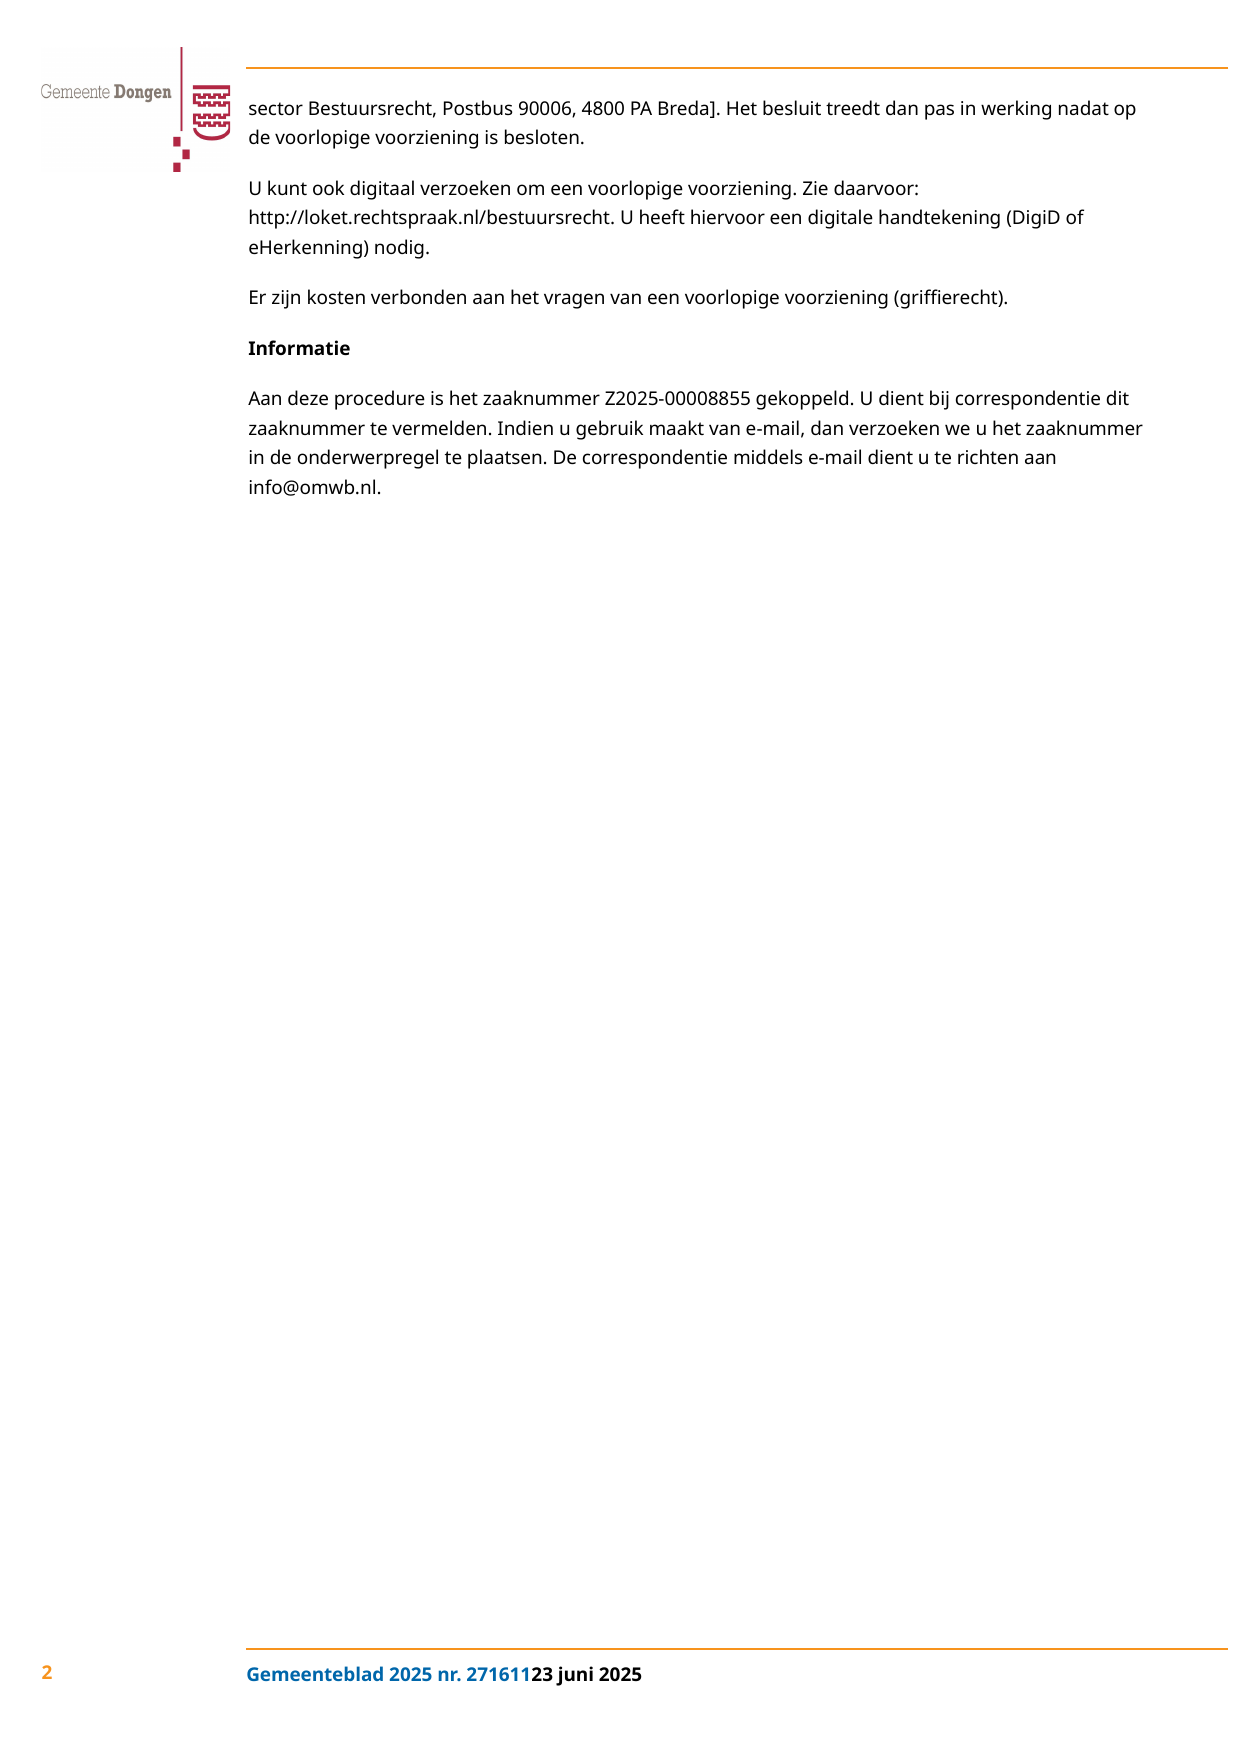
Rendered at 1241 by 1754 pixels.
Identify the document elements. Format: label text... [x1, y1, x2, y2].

text Aan deze procedure is het zaaknummer Z2025-00008855 gekoppeld. U dient bij correspondentie dit zaaknummer te vermelden. Indien u gebruik maakt van e-mail, dan verzoeken we u het zaaknummer in de onderwerpregel te plaatsen. De correspondentie middels e-mail dient u te richten aan info@omwb.nl. [248, 385, 1152, 500]
text Informatie [248, 335, 1152, 361]
picture [41, 47, 231, 172]
text sector Bestuursrecht, Postbus 90006, 4800 PA Breda]. Het besluit treedt dan pas in werking nadat op de voorlopige voorziening is besloten. [248, 95, 1152, 150]
text U kunt ook digitaal verzoeken om een voorlopige voorziening. Zie daarvoor: http://loket.rechtspraak.nl/bestuursrecht. U heeft hiervoor een digitale handtekening (DigiD of eHerkenning) nodig. [248, 175, 1152, 260]
text Er zijn kosten verbonden aan het vragen van een voorlopige voorziening (griffierecht). [248, 284, 1152, 310]
